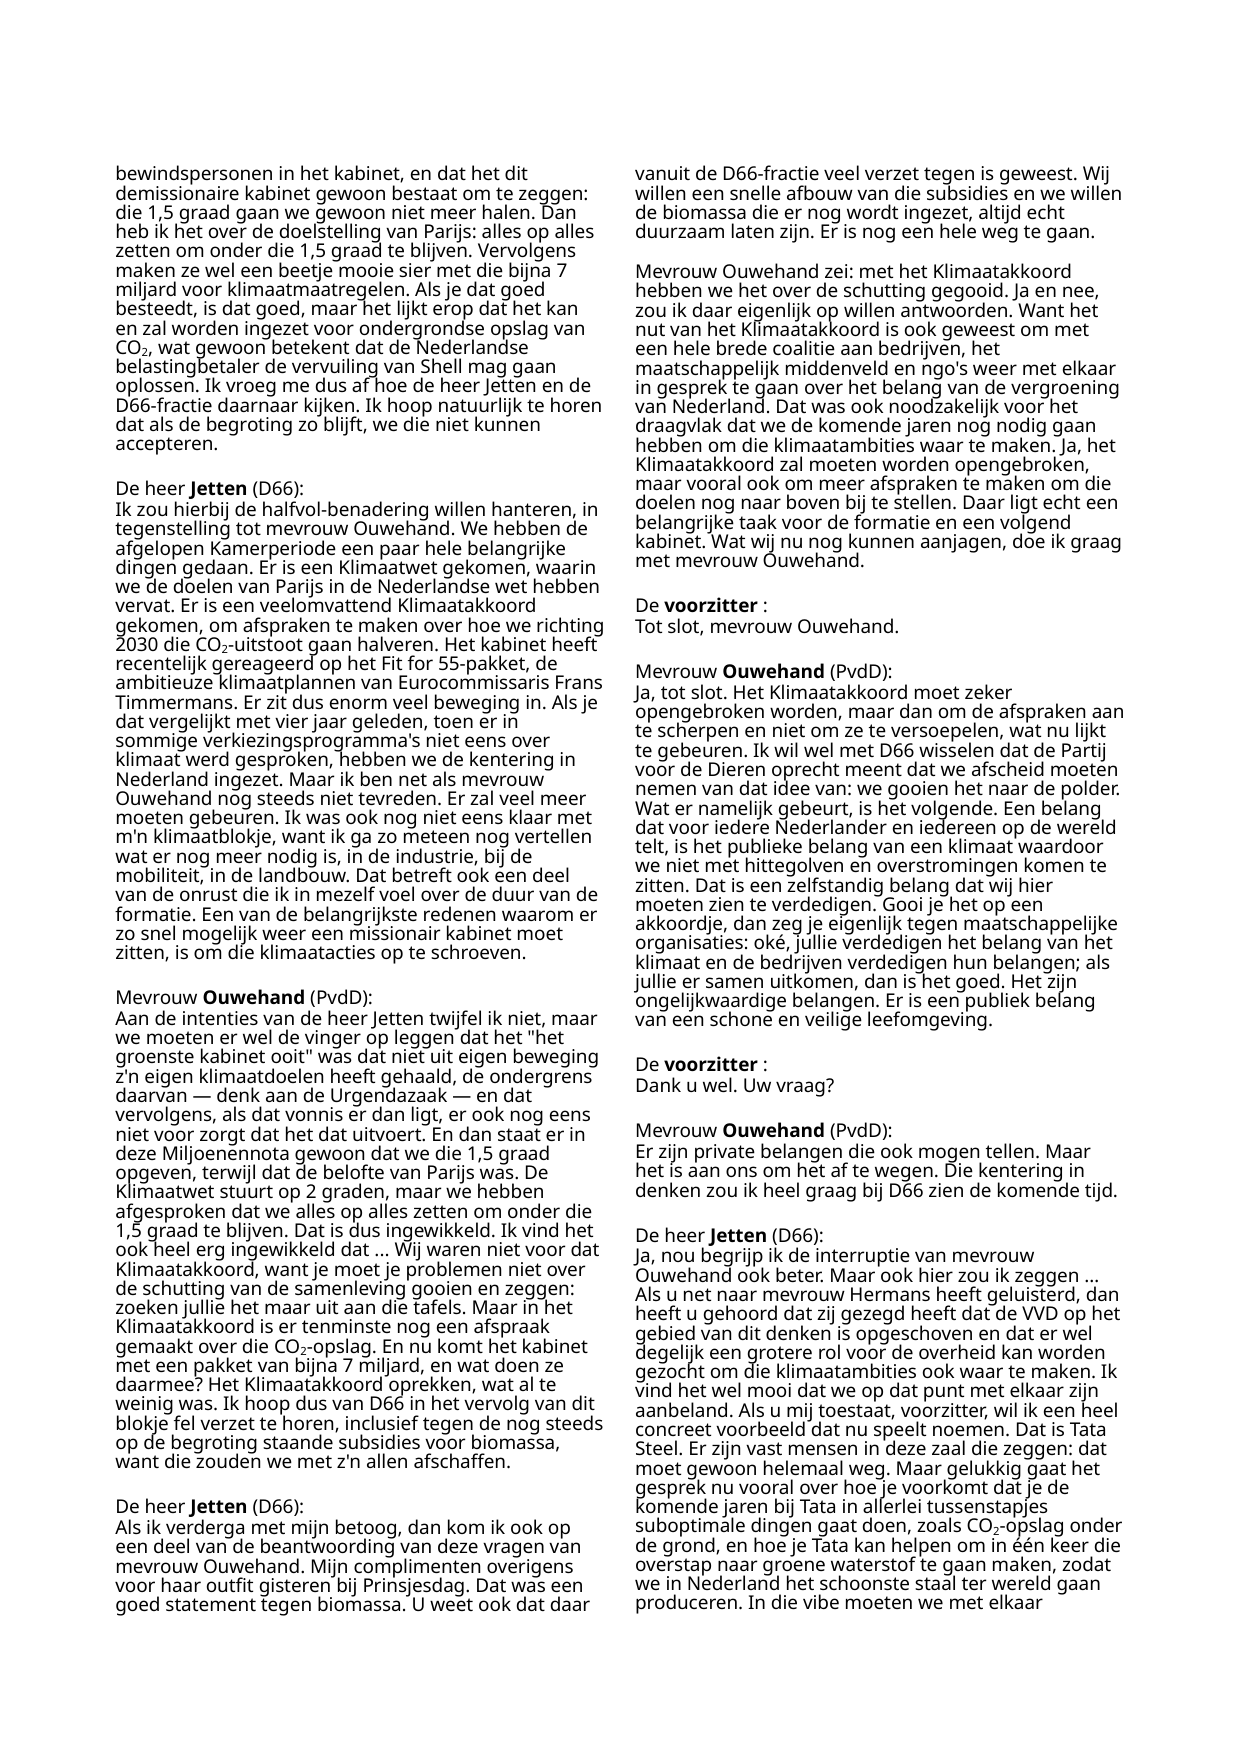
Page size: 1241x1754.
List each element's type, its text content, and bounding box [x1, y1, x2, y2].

text De voorzitter : [635, 592, 1125, 618]
text Ja, nou begrijp ik de interruptie van mevrouw Ouwehand ook beter. Maar ook hier zou ik zeggen … Als u net naar mevrouw Hermans heeft geluisterd, dan heeft u gehoord dat zij gezegd heeft dat de VVD op het gebied van dit denken is opgeschoven en dat er wel degelijk een grotere rol voor de overheid kan worden gezocht om die klimaatambities ook waar te maken. Ik vind het wel mooi dat we op dat punt met elkaar zijn aanbeland. Als u mij toestaat, voorzitter, wil ik een heel concreet voorbeeld dat nu speelt noemen. Dat is Tata Steel. Er zijn vast mensen in deze zaal die zeggen: dat moet gewoon helemaal weg. Maar gelukkig gaat het gesprek nu vooral over hoe je voorkomt dat je de komende jaren bij Tata in allerlei tussenstapjes suboptimale dingen gaat doen, zoals CO2-opslag onder de grond, en hoe je Tata kan helpen om in één keer die overstap naar groene waterstof te gaan maken, zodat we in Nederland het schoonste staal ter wereld gaan produceren. In die vibe moeten we met elkaar [635, 1247, 1125, 1614]
text Er zijn private belangen die ook mogen tellen. Maar het is aan ons om het af te wegen. Die kentering in denken zou ik heel graag bij D66 zien de komende tijd. [635, 1143, 1125, 1201]
text De heer Jetten (D66): [115, 475, 605, 501]
text De heer Jetten (D66): [115, 1493, 605, 1519]
text vanuit de D66-fractie veel verzet tegen is geweest. Wij willen een snelle afbouw van die subsidies en we willen de biomassa die er nog wordt ingezet, altijd echt duurzaam laten zijn. Er is nog een hele weg te gaan. [635, 165, 1125, 242]
text Aan de intenties van de heer Jetten twijfel ik niet, maar we moeten er wel de vinger op leggen dat het "het groenste kabinet ooit" was dat niet uit eigen beweging z'n eigen klimaatdoelen heeft gehaald, de ondergrens daarvan — denk aan de Urgendazaak — en dat vervolgens, als dat vonnis er dan ligt, er ook nog eens niet voor zorgt dat het dat uitvoert. En dan staat er in deze Miljoenennota gewoon dat we die 1,5 graad opgeven, terwijl dat de belofte van Parijs was. De Klimaatwet stuurt op 2 graden, maar we hebben afgesproken dat we alles op alles zetten om onder die 1,5 graad te blijven. Dat is dus ingewikkeld. Ik vind het ook heel erg ingewikkeld dat ... Wij waren niet voor dat Klimaatakkoord, want je moet je problemen niet over de schutting van de samenleving gooien en zeggen: zoeken jullie het maar uit aan die tafels. Maar in het Klimaatakkoord is er tenminste nog een afspraak gemaakt over die CO2-opslag. En nu komt het kabinet met een pakket van bijna 7 miljard, en wat doen ze daarmee? Het Klimaatakkoord oprekken, wat al te weinig was. Ik hoop dus van D66 in het vervolg van dit blokje fel verzet te horen, inclusief tegen de nog steeds op de begroting staande subsidies voor biomassa, want die zouden we met z'n allen afschaffen. [115, 1010, 605, 1472]
text bewindspersonen in het kabinet, en dat het dit demissionaire kabinet gewoon bestaat om te zeggen: die 1,5 graad gaan we gewoon niet meer halen. Dan heb ik het over de doelstelling van Parijs: alles op alles zetten om onder die 1,5 graad te blijven. Vervolgens maken ze wel een beetje mooie sier met die bijna 7 miljard voor klimaatmaatregelen. Als je dat goed besteedt, is dat goed, maar het lijkt erop dat het kan en zal worden ingezet voor ondergrondse opslag van CO2, wat gewoon betekent dat de Nederlandse belastingbetaler de vervuiling van Shell mag gaan oplossen. Ik vroeg me dus af hoe de heer Jetten en de D66-fractie daarnaar kijken. Ik hoop natuurlijk te horen dat als de begroting zo blijft, we die niet kunnen accepteren. [115, 165, 605, 454]
text Als ik verderga met mijn betoog, dan kom ik ook op een deel van de beantwoording van deze vragen van mevrouw Ouwehand. Mijn complimenten overigens voor haar outfit gisteren bij Prinsjesdag. Dat was een goed statement tegen biomassa. U weet ook dat daar [115, 1519, 605, 1615]
text De heer Jetten (D66): [635, 1222, 1125, 1247]
text Dank u wel. Uw vraag? [635, 1077, 1125, 1097]
text Mevrouw Ouwehand (PvdD): [635, 1117, 1125, 1143]
text Ik zou hierbij de halfvol-benadering willen hanteren, in tegenstelling tot mevrouw Ouwehand. We hebben de afgelopen Kamerperiode een paar hele belangrijke dingen gedaan. Er is een Klimaatwet gekomen, waarin we de doelen van Parijs in de Nederlandse wet hebben vervat. Er is een veelomvattend Klimaatakkoord gekomen, om afspraken te maken over hoe we richting 2030 die CO2-uitstoot gaan halveren. Het kabinet heeft recentelijk gereageerd op het Fit for 55-pakket, de ambitieuze klimaatplannen van Eurocommissaris Frans Timmermans. Er zit dus enorm veel beweging in. Als je dat vergelijkt met vier jaar geleden, toen er in sommige verkiezingsprogramma's niet eens over klimaat werd gesproken, hebben we de kentering in Nederland ingezet. Maar ik ben net als mevrouw Ouwehand nog steeds niet tevreden. Er zal veel meer moeten gebeuren. Ik was ook nog niet eens klaar met m'n klimaatblokje, want ik ga zo meteen nog vertellen wat er nog meer nodig is, in de industrie, bij de mobiliteit, in de landbouw. Dat betreft ook een deel van de onrust die ik in mezelf voel over de duur van de formatie. Een van de belangrijkste redenen waarom er zo snel mogelijk weer een missionair kabinet moet zitten, is om die klimaatacties op te schroeven. [115, 501, 605, 963]
text Mevrouw Ouwehand (PvdD): [635, 658, 1125, 684]
text Tot slot, mevrouw Ouwehand. [635, 618, 1125, 637]
text Mevrouw Ouwehand zei: met het Klimaatakkoord hebben we het over de schutting gegooid. Ja en nee, zou ik daar eigenlijk op willen antwoorden. Want het nut van het Klimaatakkoord is ook geweest om met een hele brede coalitie aan bedrijven, het maatschappelijk middenveld en ngo's weer met elkaar in gesprek te gaan over het belang van de vergroening van Nederland. Dat was ook noodzakelijk voor het draagvlak dat we de komende jaren nog nodig gaan hebben om die klimaatambities waar te maken. Ja, het Klimaatakkoord zal moeten worden opengebroken, maar vooral ook om meer afspraken te maken om die doelen nog naar boven bij te stellen. Daar ligt echt een belangrijke taak voor de formatie en een volgend kabinet. Wat wij nu nog kunnen aanjagen, doe ik graag met mevrouw Ouwehand. [635, 263, 1125, 571]
text Ja, tot slot. Het Klimaatakkoord moet zeker opengebroken worden, maar dan om de afspraken aan te scherpen en niet om ze te versoepelen, wat nu lijkt te gebeuren. Ik wil wel met D66 wisselen dat de Partij voor de Dieren oprecht meent dat we afscheid moeten nemen van dat idee van: we gooien het naar de polder. Wat er namelijk gebeurt, is het volgende. Een belang dat voor iedere Nederlander en iedereen op de wereld telt, is het publieke belang van een klimaat waardoor we niet met hittegolven en overstromingen komen te zitten. Dat is een zelfstandig belang dat wij hier moeten zien te verdedigen. Gooi je het op een akkoordje, dan zeg je eigenlijk tegen maatschappelijke organisaties: oké, jullie verdedigen het belang van het klimaat en de bedrijven verdedigen hun belangen; als jullie er samen uitkomen, dan is het goed. Het zijn ongelijkwaardige belangen. Er is een publiek belang van een schone en veilige leefomgeving. [635, 684, 1125, 1031]
text Mevrouw Ouwehand (PvdD): [115, 984, 605, 1010]
text De voorzitter : [635, 1052, 1125, 1077]
